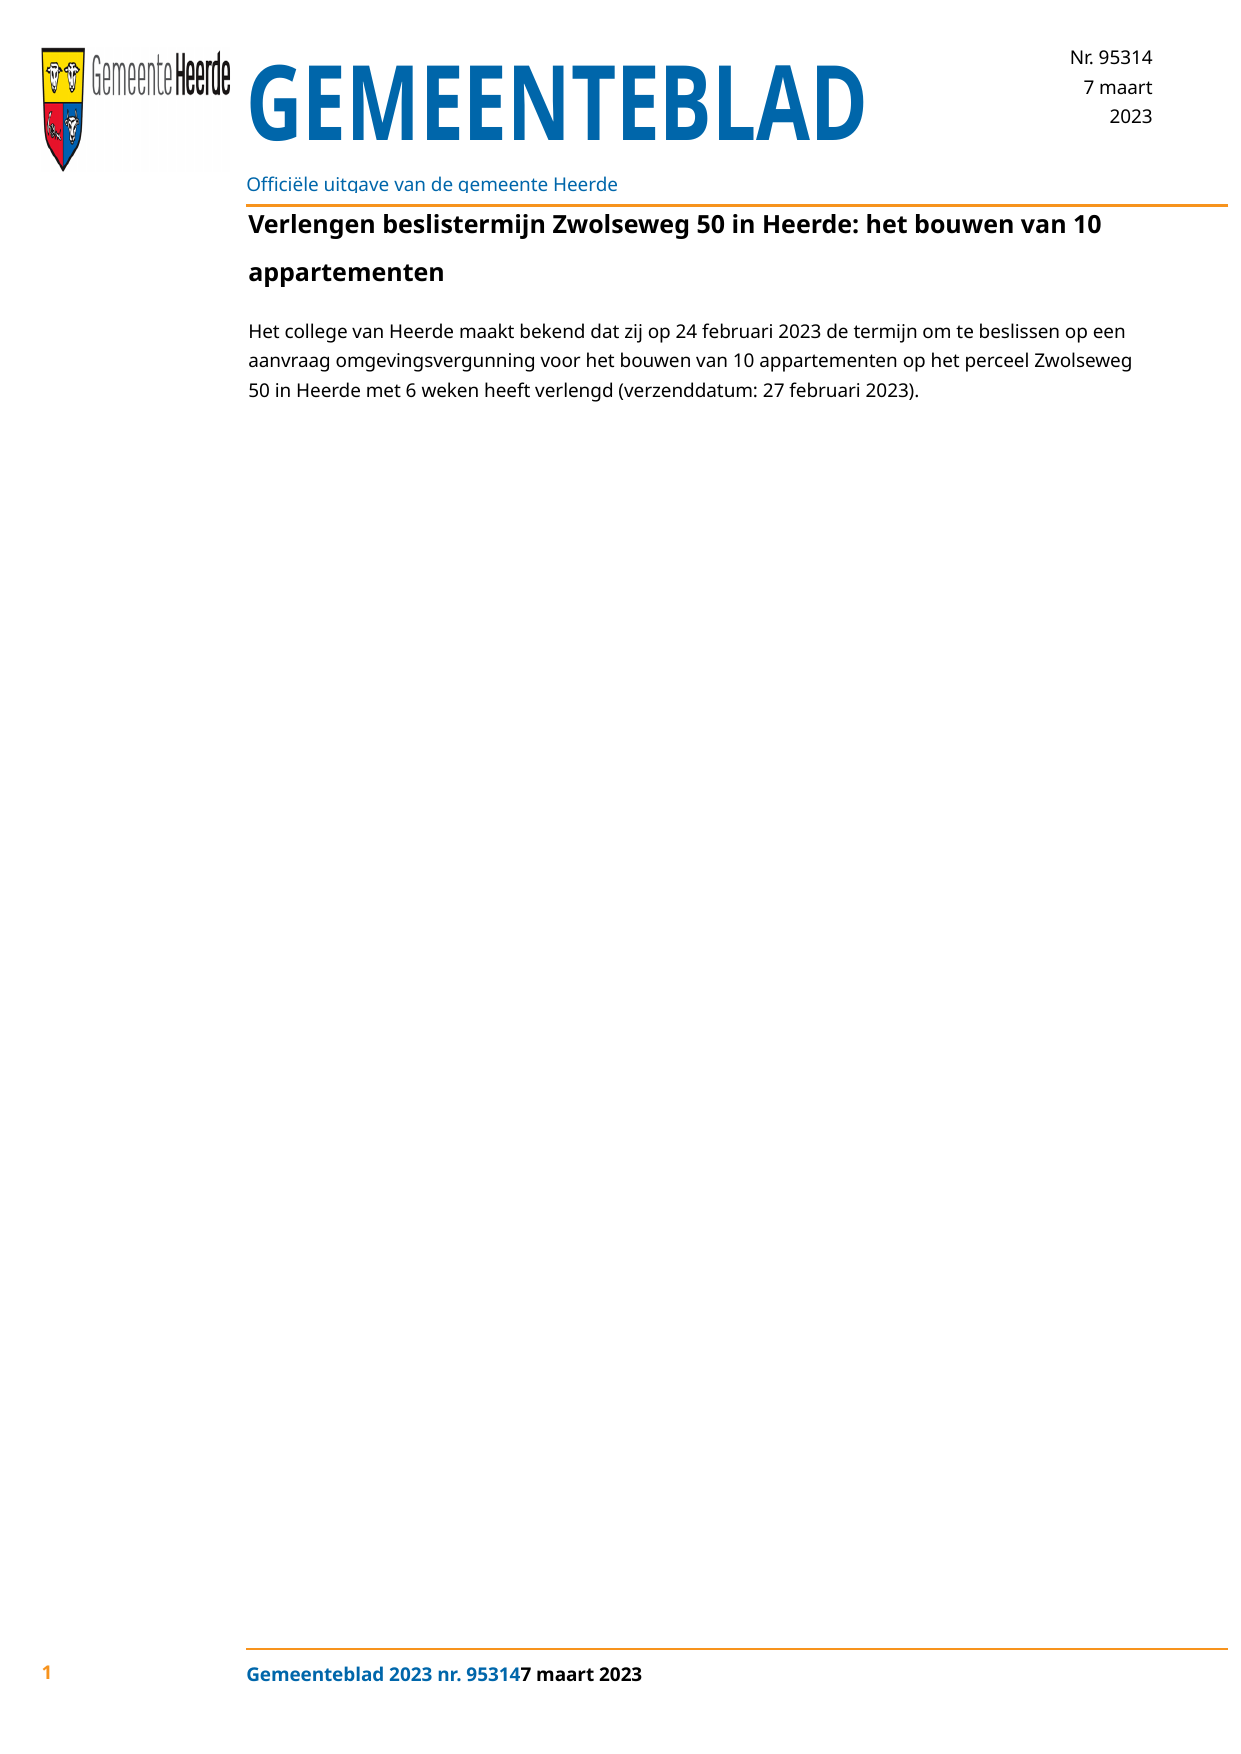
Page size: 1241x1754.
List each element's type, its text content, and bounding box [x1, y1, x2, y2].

picture [41, 47, 231, 172]
text Het college van Heerde maakt bekend dat zij op 24 februari 2023 de termijn om te beslissen op een aanvraag omgevingsvergunning voor het bouwen van 10 appartementen op het perceel Zwolseweg 50 in Heerde met 6 weken heeft verlengd (verzenddatum: 27 februari 2023). [248, 318, 1152, 403]
text Verlengen beslistermijn Zwolseweg 50 in Heerde: het bouwen van 10 appartementen [248, 207, 1152, 288]
